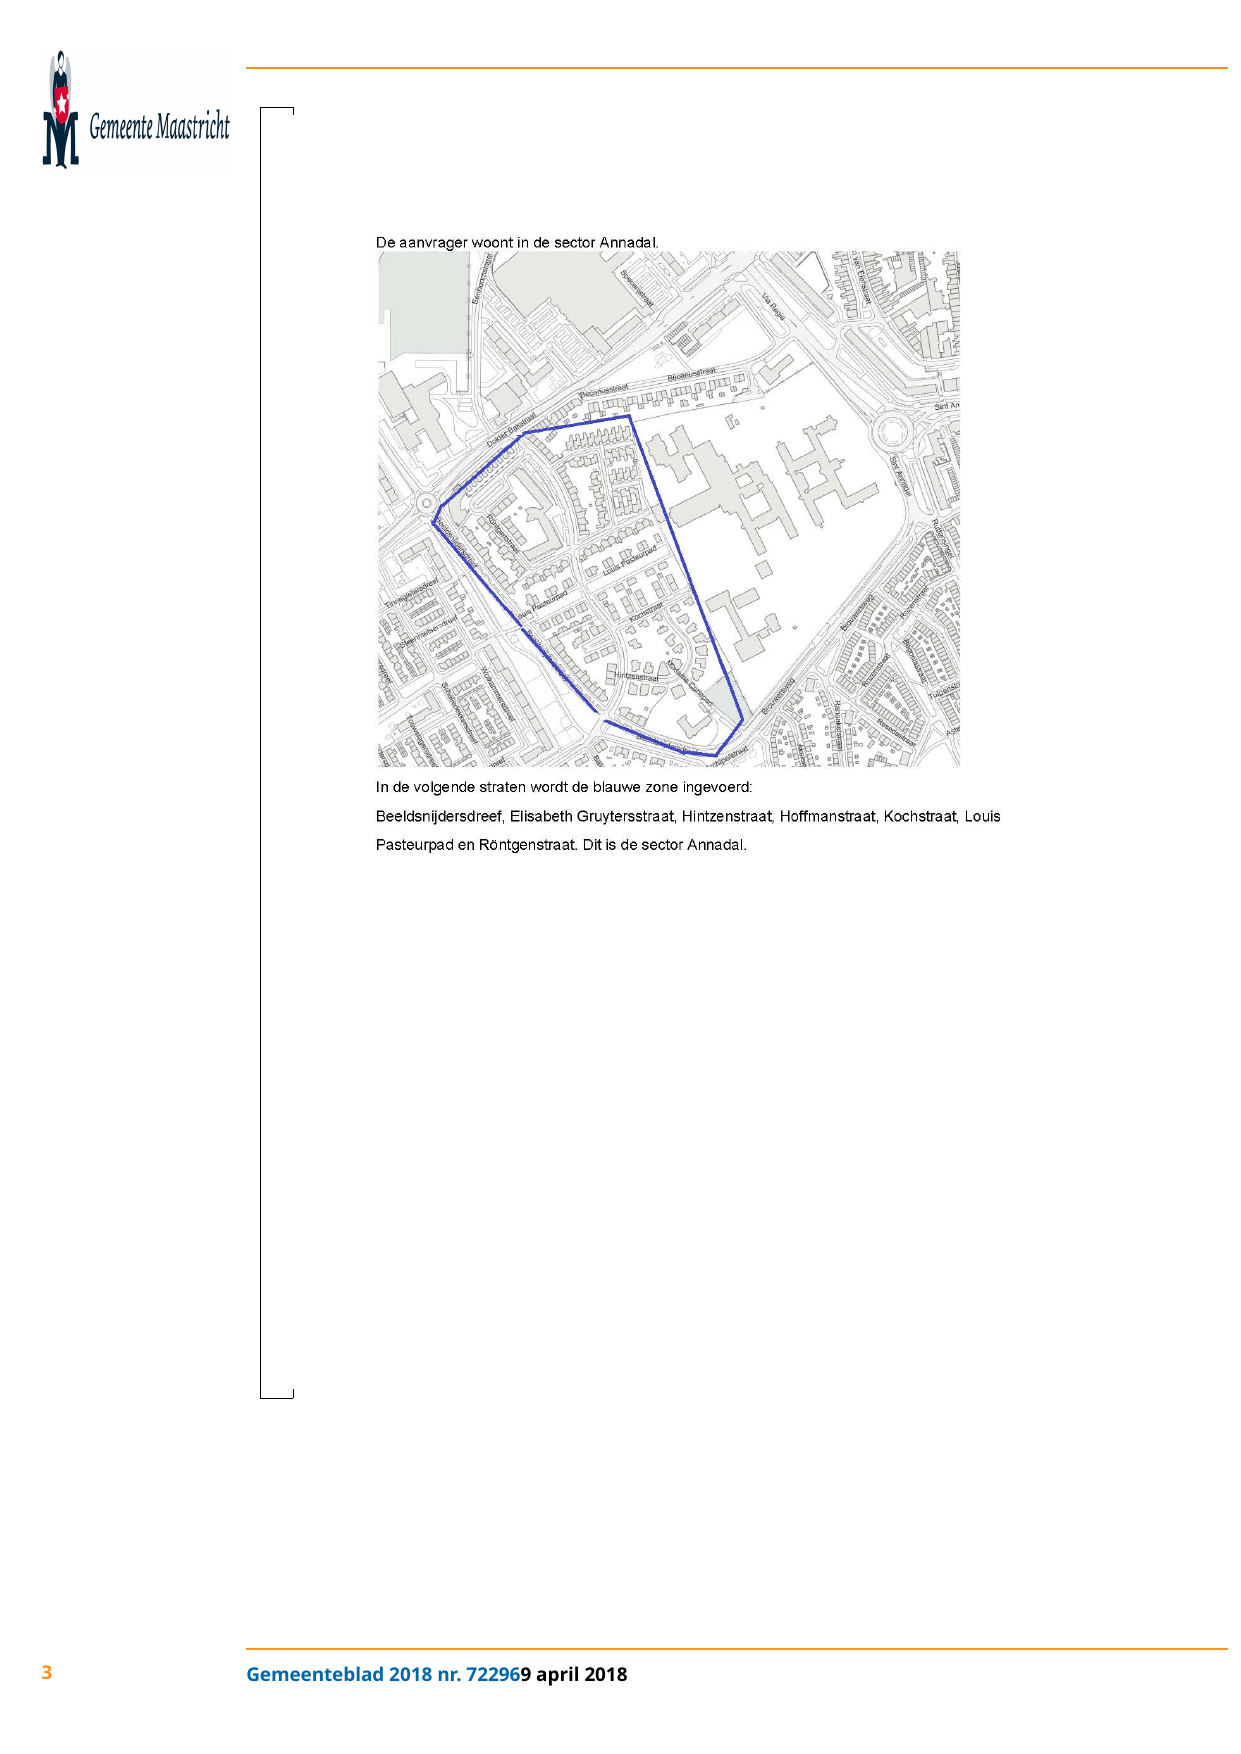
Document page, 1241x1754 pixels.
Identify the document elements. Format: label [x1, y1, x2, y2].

picture [268, 115, 1173, 1389]
picture [41, 47, 231, 172]
